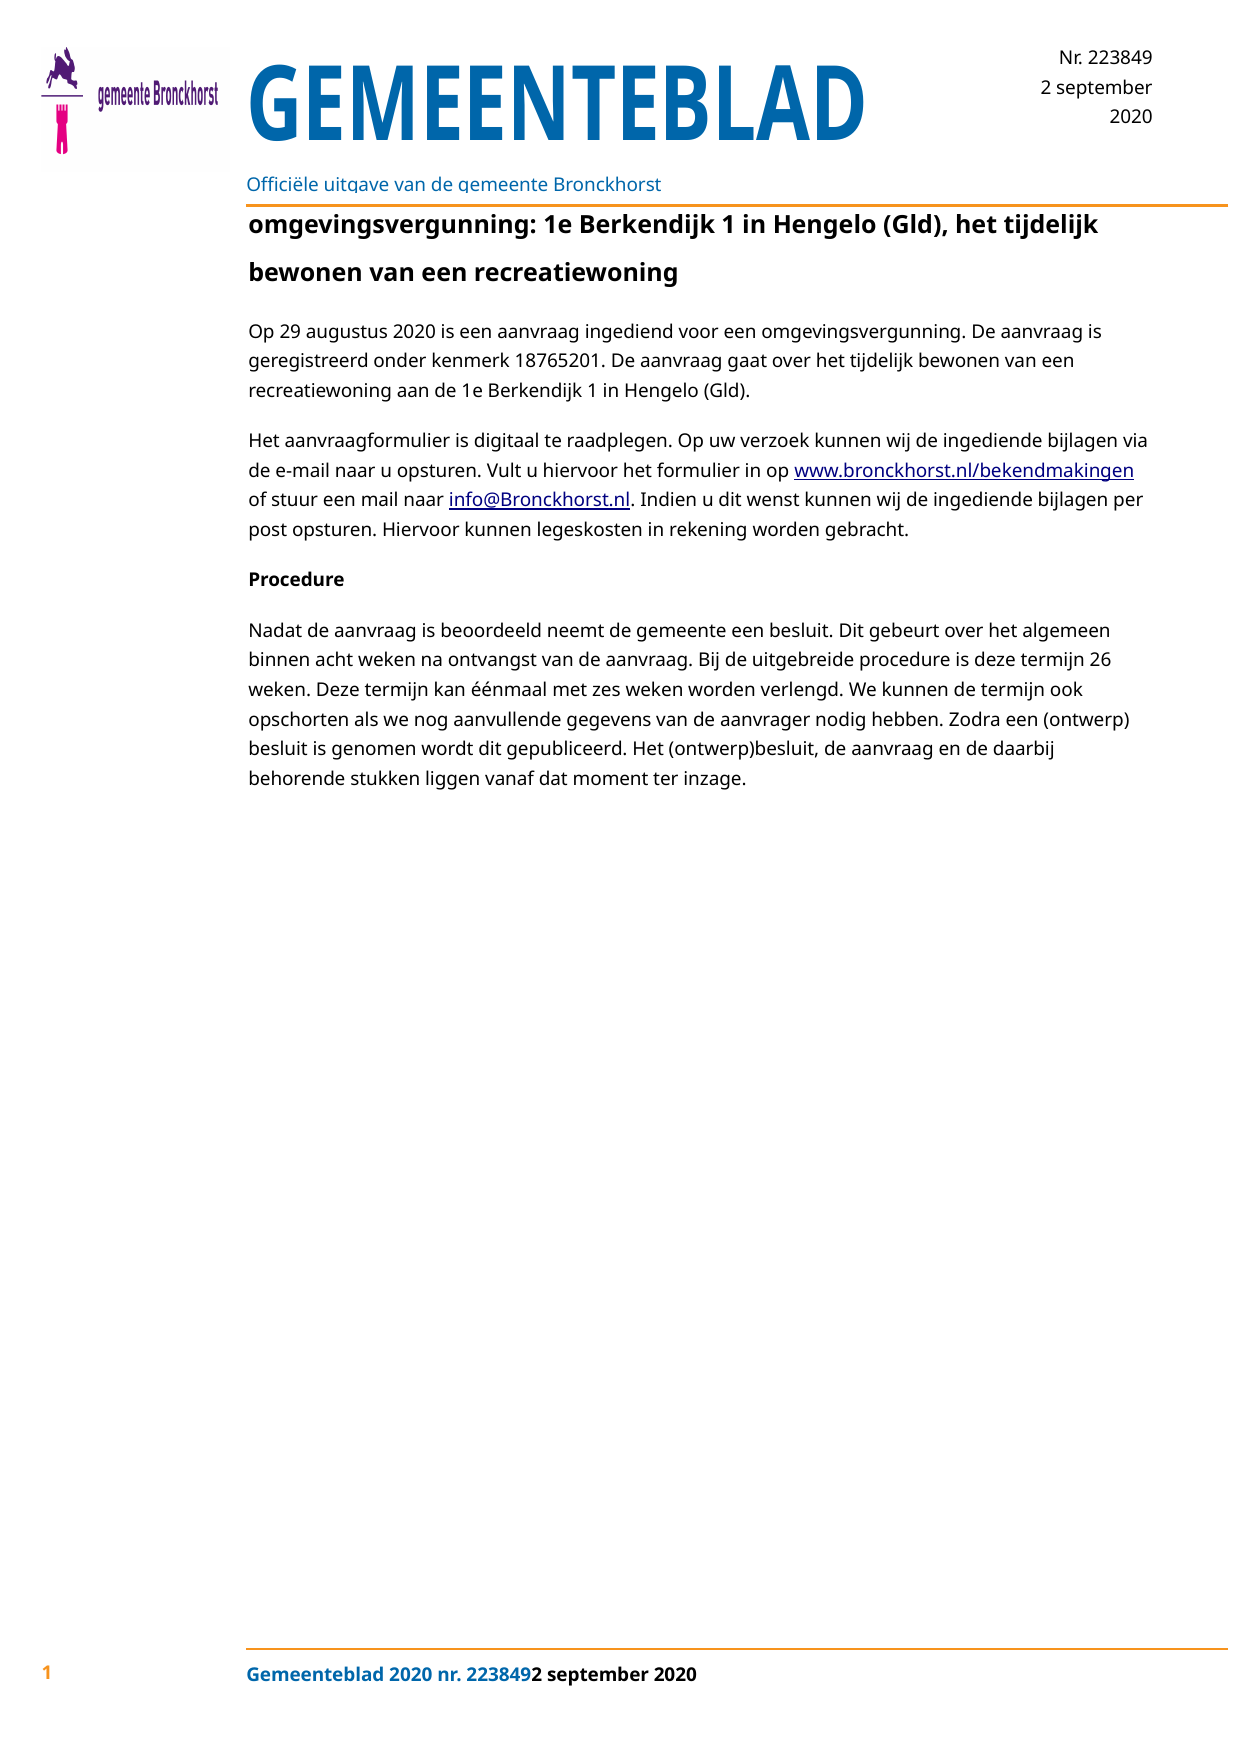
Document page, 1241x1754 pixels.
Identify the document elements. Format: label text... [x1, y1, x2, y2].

text Procedure [248, 567, 1152, 592]
text Op 29 augustus 2020 is een aanvraag ingediend voor een omgevingsvergunning. De aanvraag is geregistreerd onder kenmerk 18765201. De aanvraag gaat over het tijdelijk bewonen van een recreatiewoning aan de 1e Berkendijk 1 in Hengelo (Gld). [248, 318, 1152, 403]
text omgevingsvergunning: 1e Berkendijk 1 in Hengelo (Gld), het tijdelijk bewonen van een recreatiewoning [248, 207, 1152, 288]
text Het aanvraagformulier is digitaal te raadplegen. Op uw verzoek kunnen wij de ingediende bijlagen via de e-mail naar u opsturen. Vult u hiervoor het formulier in op www.bronckhorst.nl/bekendmakingen of stuur een mail naar info@Bronckhorst.nl. Indien u dit wenst kunnen wij de ingediende bijlagen per post opsturen. Hiervoor kunnen legeskosten in rekening worden gebracht. [248, 427, 1152, 542]
text Nadat de aanvraag is beoordeeld neemt de gemeente een besluit. Dit gebeurt over het algemeen binnen acht weken na ontvangst van de aanvraag. Bij de uitgebreide procedure is deze termijn 26 weken. Deze termijn kan éénmaal met zes weken worden verlengd. We kunnen de termijn ook opschorten als we nog aanvullende gegevens van de aanvrager nodig hebben. Zodra een (ontwerp) besluit is genomen wordt dit gepubliceerd. Het (ontwerp)besluit, de aanvraag en de daarbij behorende stukken liggen vanaf dat moment ter inzage. [248, 617, 1152, 791]
picture [41, 47, 231, 172]
